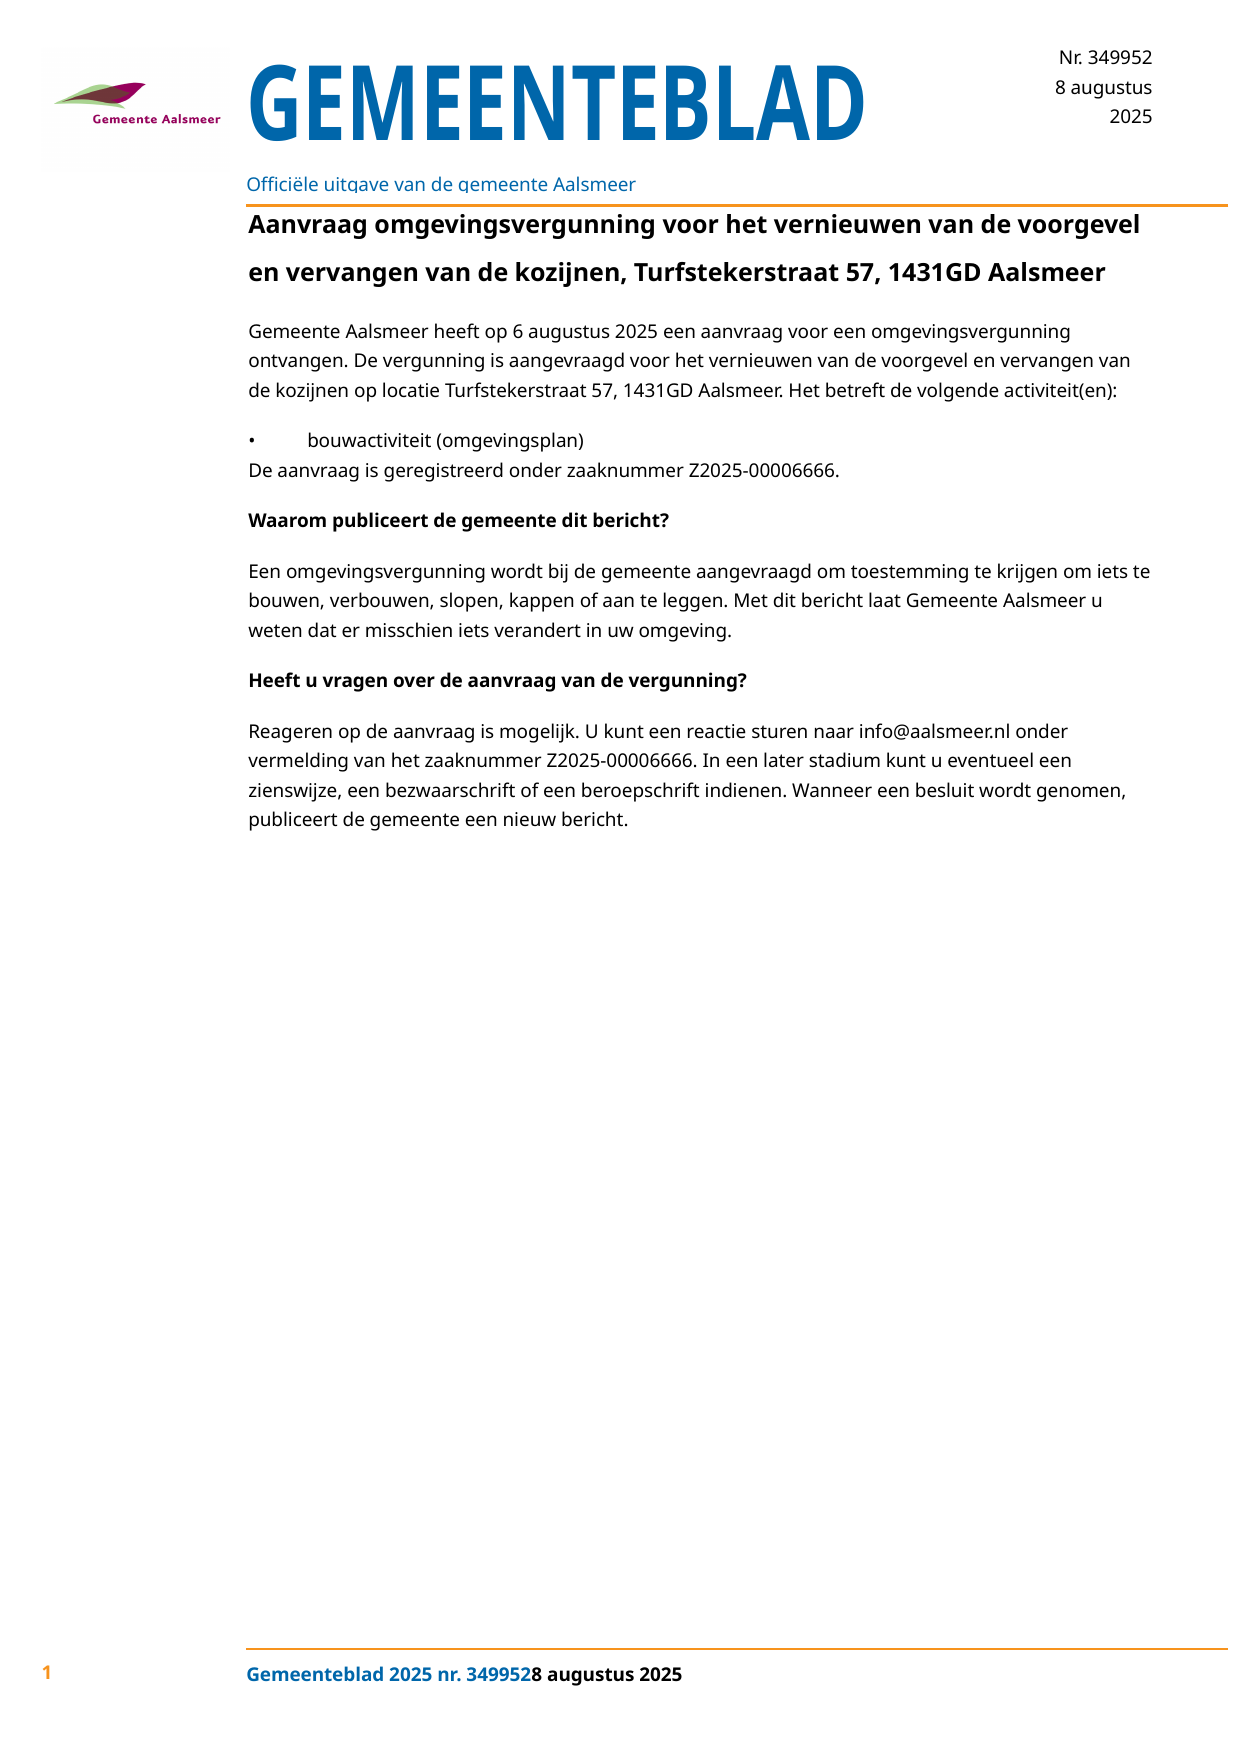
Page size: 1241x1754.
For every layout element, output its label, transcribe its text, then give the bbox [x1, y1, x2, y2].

text De aanvraag is geregistreerd onder zaaknummer Z2025-00006666. [248, 457, 1152, 483]
text Waarom publiceert de gemeente dit bericht? [248, 507, 1152, 533]
text Reageren op de aanvraag is mogelijk. U kunt een reactie sturen naar info@aalsmeer.nl onder vermelding van het zaaknummer Z2025-00006666. In een later stadium kunt u eventueel een zienswijze, een bezwaarschrift of een beroepschrift indienen. Wanneer een besluit wordt genomen, publiceert de gemeente een nieuw bericht. [248, 718, 1152, 832]
list bouwactiviteit (omgevingsplan) [248, 427, 1152, 453]
picture [41, 47, 231, 172]
text Heeft u vragen over de aanvraag van de vergunning? [248, 667, 1152, 693]
text Aanvraag omgevingsvergunning voor het vernieuwen van de voorgevel en vervangen van de kozijnen, Turfstekerstraat 57, 1431GD Aalsmeer [248, 207, 1152, 288]
text Een omgevingsvergunning wordt bij de gemeente aangevraagd om toestemming te krijgen om iets te bouwen, verbouwen, slopen, kappen of aan te leggen. Met dit bericht laat Gemeente Aalsmeer u weten dat er misschien iets verandert in uw omgeving. [248, 558, 1152, 643]
text Gemeente Aalsmeer heeft op 6 augustus 2025 een aanvraag voor een omgevingsvergunning ontvangen. De vergunning is aangevraagd voor het vernieuwen van de voorgevel en vervangen van de kozijnen op locatie Turfstekerstraat 57, 1431GD Aalsmeer. Het betreft de volgende activiteit(en): [248, 318, 1152, 403]
